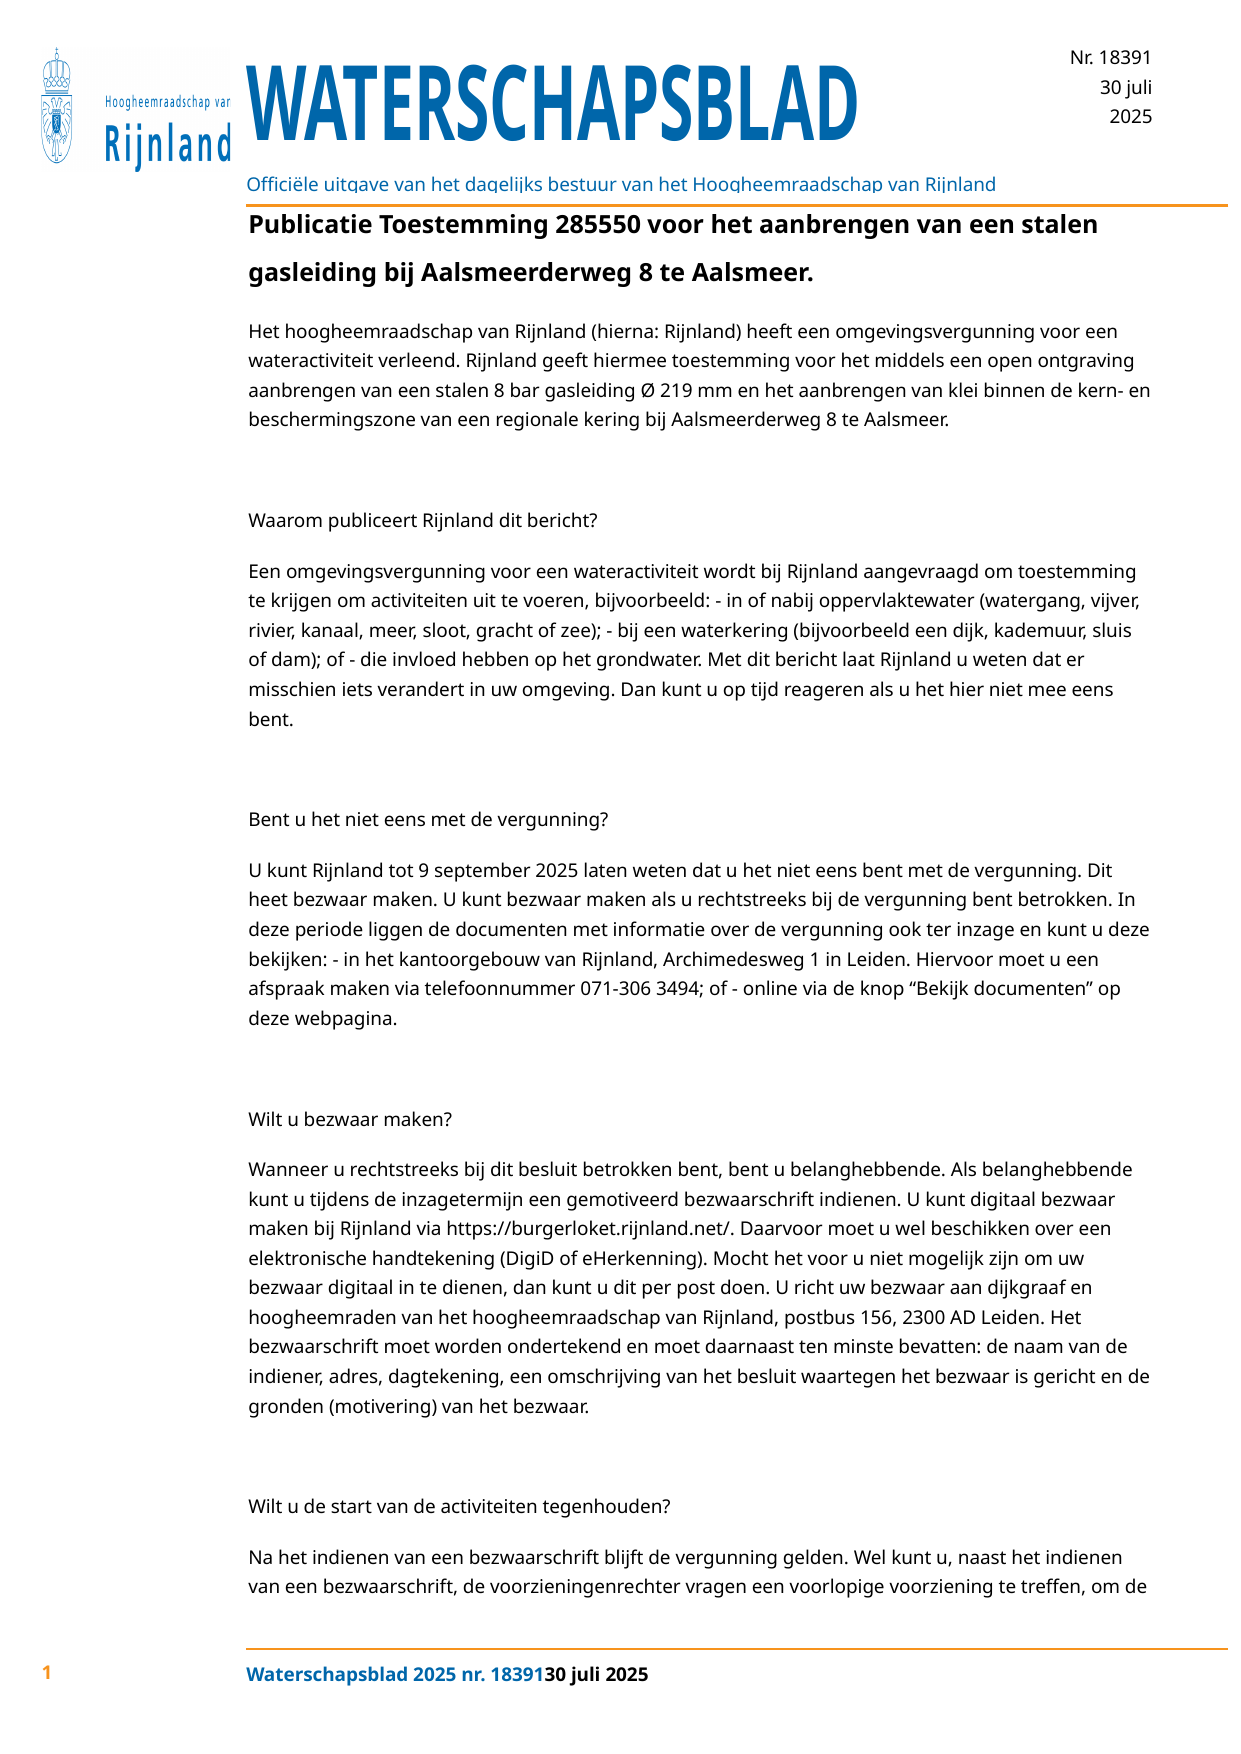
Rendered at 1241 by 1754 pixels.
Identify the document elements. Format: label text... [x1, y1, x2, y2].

text Wanneer u rechtstreeks bij dit besluit betrokken bent, bent u belanghebbende. Als belanghebbende kunt u tijdens de inzagetermijn een gemotiveerd bezwaarschrift indienen. U kunt digitaal bezwaar maken bij Rijnland via https://burgerloket.rijnland.net/. Daarvoor moet u wel beschikken over een elektronische handtekening (DigiD of eHerkenning). Mocht het voor u niet mogelijk zijn om uw bezwaar digitaal in te dienen, dan kunt u dit per post doen. U richt uw bezwaar aan dijkgraaf en hoogheemraden van het hoogheemraadschap van Rijnland, postbus 156, 2300 AD Leiden. Het bezwaarschrift moet worden ondertekend en moet daarnaast ten minste bevatten: de naam van de indiener, adres, dagtekening, een omschrijving van het besluit waartegen het bezwaar is gericht en de gronden (motivering) van het bezwaar. [248, 1156, 1152, 1419]
text Na het indienen van een bezwaarschrift blijft de vergunning gelden. Wel kunt u, naast het indienen van een bezwaarschrift, de voorzieningenrechter vragen een voorlopige voorziening te treffen, om de [248, 1544, 1152, 1599]
text Publicatie Toestemming 285550 voor het aanbrengen van een stalen gasleiding bij Aalsmeerderweg 8 te Aalsmeer. [248, 207, 1152, 288]
text Wilt u de start van de activiteiten tegenhouden? [248, 1494, 1152, 1519]
text Waarom publiceert Rijnland dit bericht? [248, 507, 1152, 533]
text Bent u het niet eens met de vergunning? [248, 807, 1152, 832]
text Een omgevingsvergunning voor een wateractiviteit wordt bij Rijnland aangevraagd om toestemming te krijgen om activiteiten uit te voeren, bijvoorbeeld: - in of nabij oppervlaktewater (watergang, vijver, rivier, kanaal, meer, sloot, gracht of zee); - bij een waterkering (bijvoorbeeld een dijk, kademuur, sluis of dam); of - die invloed hebben op het grondwater. Met dit bericht laat Rijnland u weten dat er misschien iets verandert in uw omgeving. Dan kunt u op tijd reageren als u het hier niet mee eens bent. [248, 558, 1152, 732]
text U kunt Rijnland tot 9 september 2025 laten weten dat u het niet eens bent met de vergunning. Dit heet bezwaar maken. U kunt bezwaar maken als u rechtstreeks bij de vergunning bent betrokken. In deze periode liggen de documenten met informatie over de vergunning ook ter inzage en kunt u deze bekijken: - in het kantoorgebouw van Rijnland, Archimedesweg 1 in Leiden. Hiervoor moet u een afspraak maken via telefoonnummer 071-306 3494; of - online via de knop “Bekijk documenten” op deze webpagina. [248, 857, 1152, 1031]
text Wilt u bezwaar maken? [248, 1106, 1152, 1132]
picture [41, 47, 231, 172]
text Het hoogheemraadschap van Rijnland (hierna: Rijnland) heeft een omgevingsvergunning voor een wateractiviteit verleend. Rijnland geeft hiermee toestemming voor het middels een open ontgraving aanbrengen van een stalen 8 bar gasleiding Ø 219 mm en het aanbrengen van klei binnen de kern- en beschermingszone van een regionale kering bij Aalsmeerderweg 8 te Aalsmeer. [248, 318, 1152, 432]
